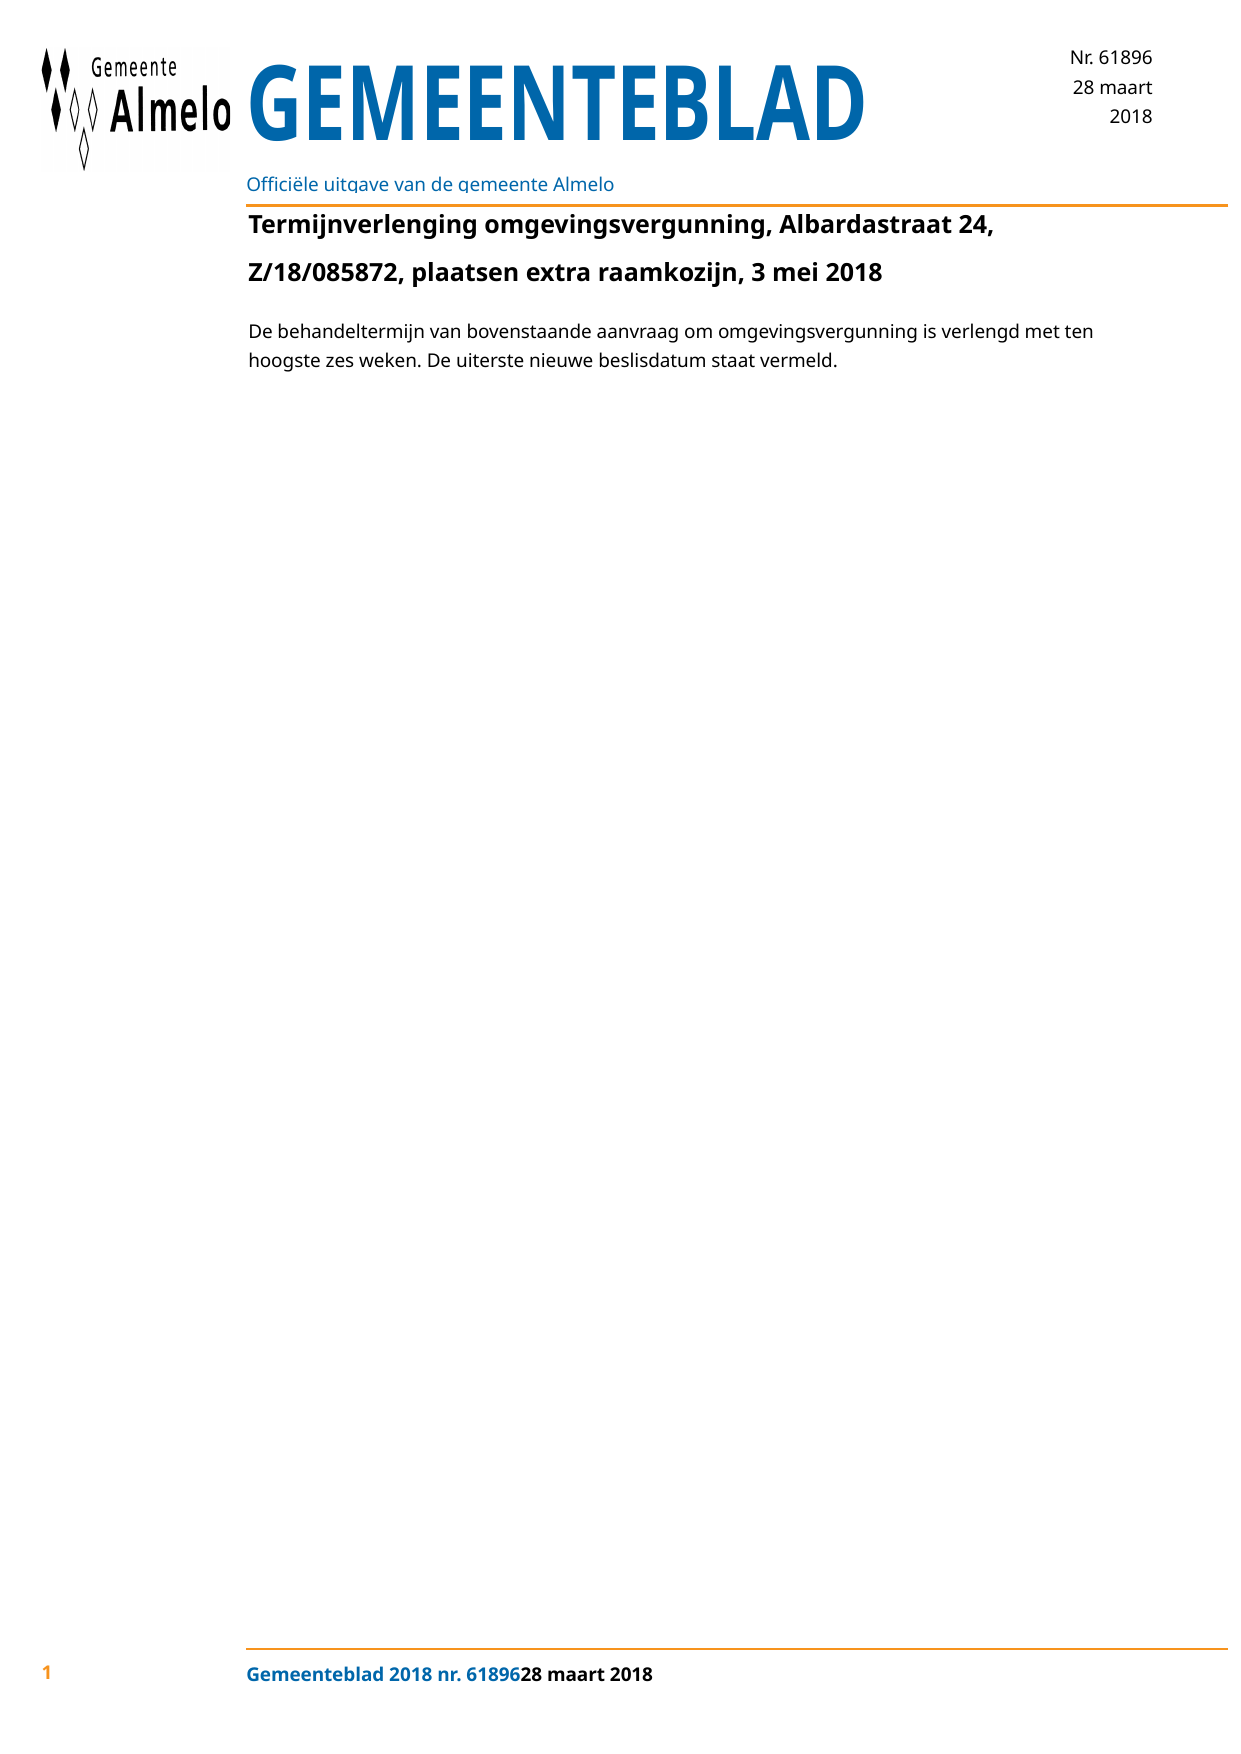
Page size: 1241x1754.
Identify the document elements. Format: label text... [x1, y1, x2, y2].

picture [41, 47, 231, 172]
text Termijnverlenging omgevingsvergunning, Albardastraat 24, Z/18/085872, plaatsen extra raamkozijn, 3 mei 2018 [248, 207, 1152, 288]
text De behandeltermijn van bovenstaande aanvraag om omgevingsvergunning is verlengd met ten hoogste zes weken. De uiterste nieuwe beslisdatum staat vermeld. [248, 318, 1152, 373]
